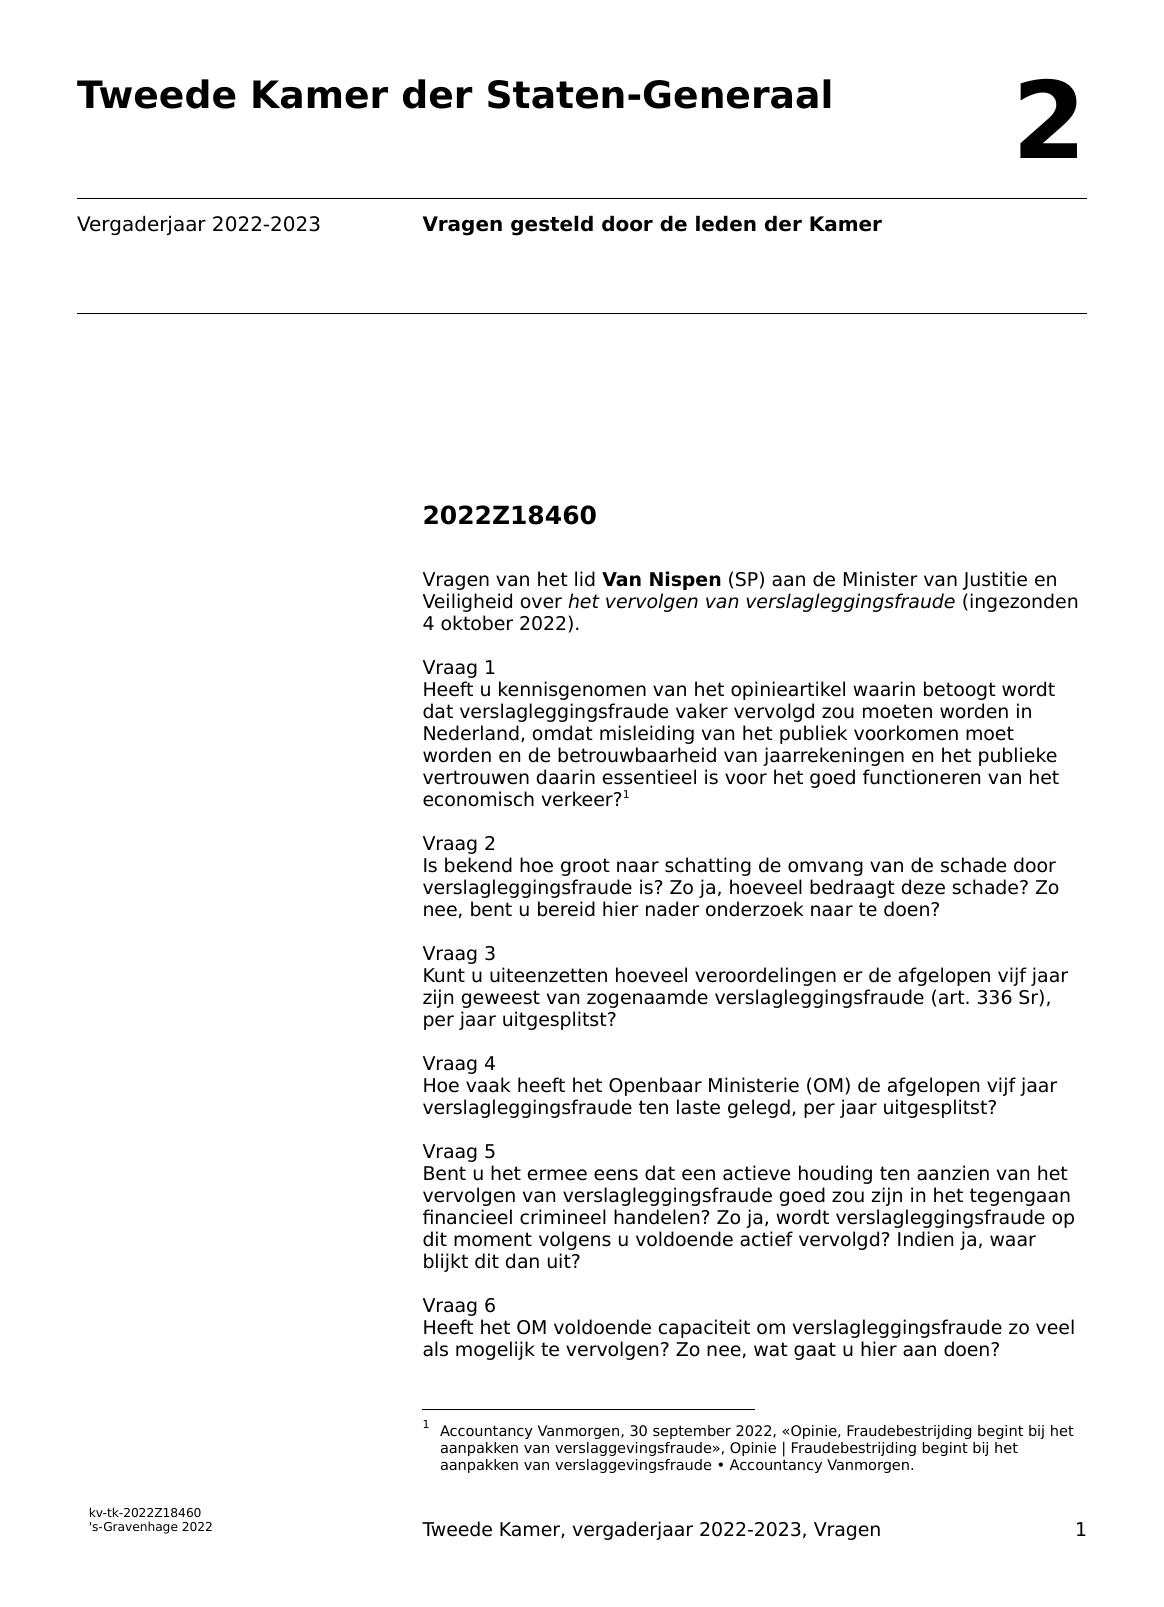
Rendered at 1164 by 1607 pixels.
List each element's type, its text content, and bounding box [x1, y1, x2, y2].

text Vragen van het lid Van Nispen (SP) aan de Minister van Justitie en Veiligheid over het vervolgen van verslagleggingsfraude (ingezonden 4 oktober 2022). [422, 569, 1087, 635]
text 's-Gravenhage 2022 [88, 1520, 323, 1534]
table_header Tweede Kamer der Staten-Generaal [77, 59, 886, 198]
table_cell Vergaderjaar 2022-2023 [77, 199, 422, 313]
text Accountancy Vanmorgen, 30 september 2022, «Opinie, Fraudebestrijding begint bij het aanpakken van verslaggevingsfraude», Opinie | Fraudebestrijding begint bij het aanpakken van verslaggevingsfraude • Accountancy Vanmorgen. [422, 1418, 1087, 1474]
text Vraag 5 [422, 1141, 1087, 1163]
text Is bekend hoe groot naar schatting de omvang van de schade door verslagleggingsfraude is? Zo ja, hoeveel bedraagt deze schade? Zo nee, bent u bereid hier nader onderzoek naar te doen? [422, 855, 1087, 921]
text Vraag 6 [422, 1295, 1087, 1317]
text 2022Z18460 [422, 501, 1087, 531]
text Vraag 1 [422, 657, 1087, 679]
table_cell Vragen gesteld door de leden der Kamer [422, 199, 1087, 313]
text Heeft het OM voldoende capaciteit om verslagleggingsfraude zo veel als mogelijk te vervolgen? Zo nee, wat gaat u hier aan doen? [422, 1317, 1087, 1361]
text Vraag 2 [422, 833, 1087, 855]
text Bent u het ermee eens dat een actieve houding ten aanzien van het vervolgen van verslagleggingsfraude goed zou zijn in het tegengaan financieel crimineel handelen? Zo ja, wordt verslagleggingsfraude op dit moment volgens u voldoende actief vervolgd? Indien ja, waar blijkt dit dan uit? [422, 1163, 1087, 1273]
text Kunt u uiteenzetten hoeveel veroordelingen er de afgelopen vijf jaar zijn geweest van zogenaamde verslagleggingsfraude (art. 336 Sr), per jaar uitgesplitst? [422, 965, 1087, 1031]
text Vraag 4 [422, 1053, 1087, 1075]
text Vraag 3 [422, 943, 1087, 965]
text kv-tk-2022Z18460 [88, 1506, 323, 1520]
table_header 2 [886, 59, 1087, 198]
text Hoe vaak heeft het Openbaar Ministerie (OM) de afgelopen vijf jaar verslagleggingsfraude ten laste gelegd, per jaar uitgesplitst? [422, 1075, 1087, 1119]
text Heeft u kennisgenomen van het opinieartikel waarin betoogt wordt dat verslagleggingsfraude vaker vervolgd zou moeten worden in Nederland, omdat misleiding van het publiek voorkomen moet worden en de betrouwbaarheid van jaarrekeningen en het publieke vertrouwen daarin essentieel is voor het goed functioneren van het economisch verkeer? [422, 679, 1087, 811]
